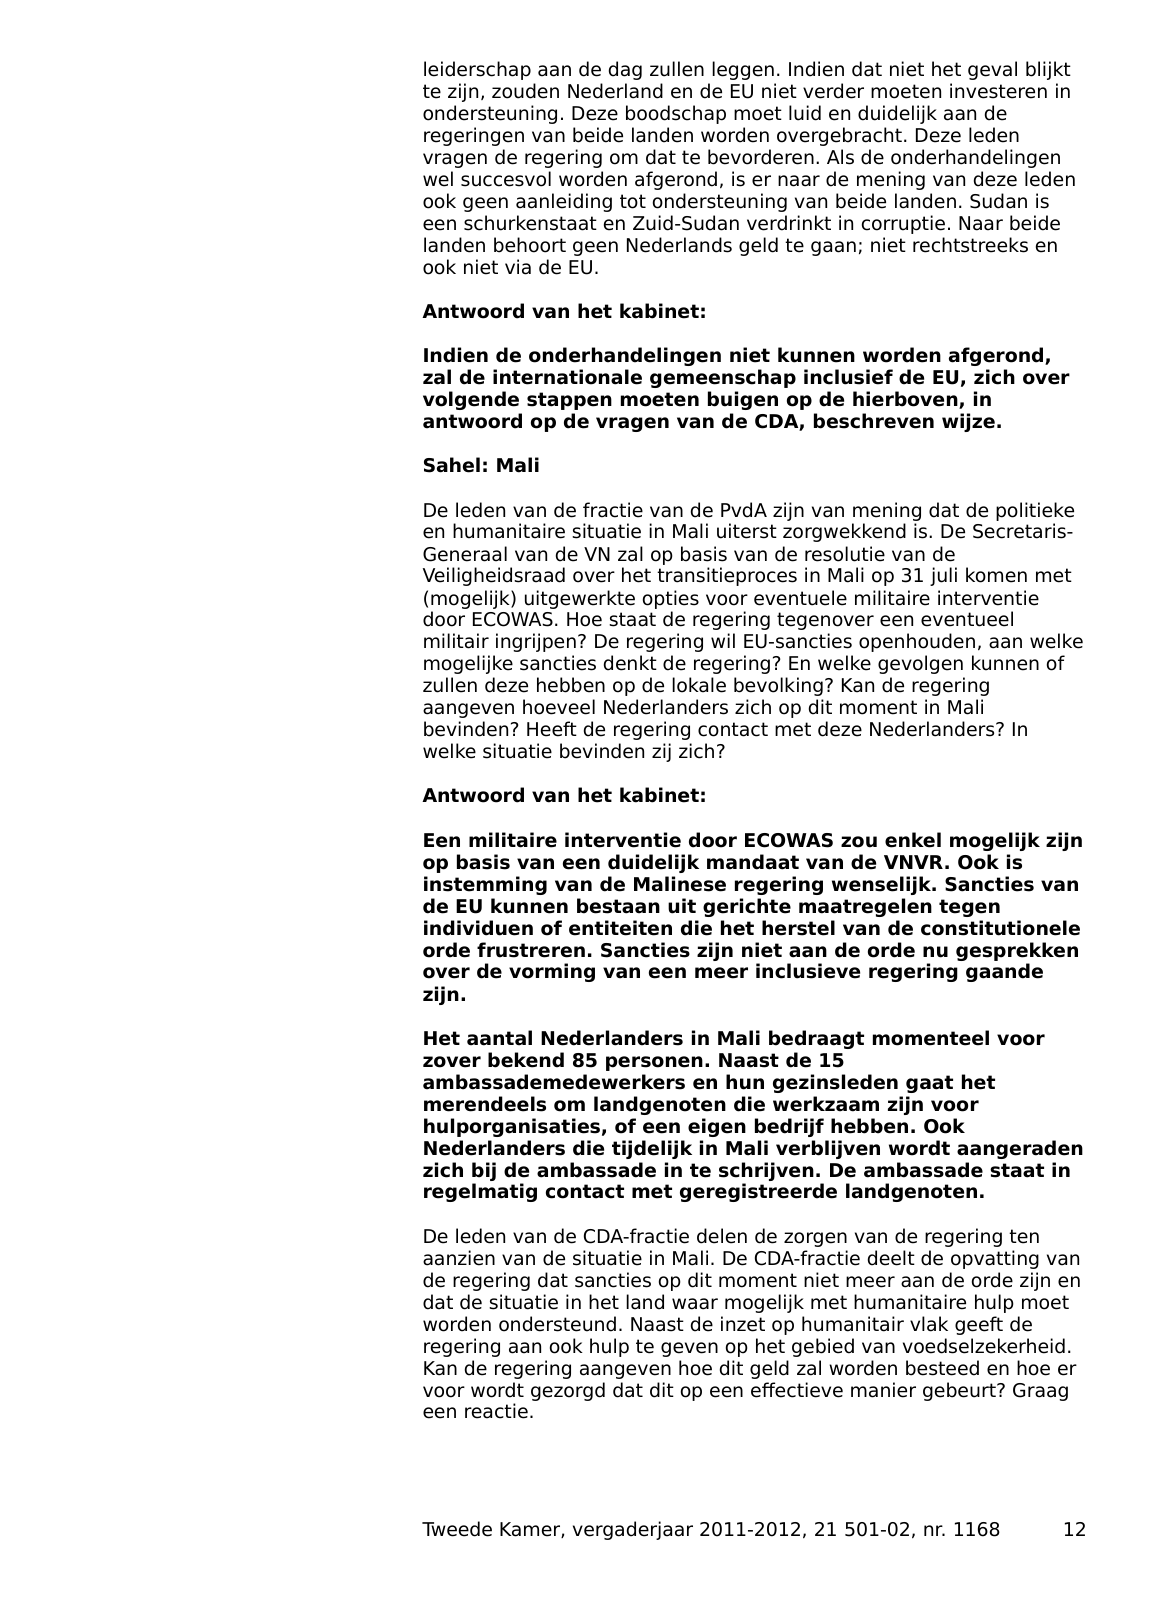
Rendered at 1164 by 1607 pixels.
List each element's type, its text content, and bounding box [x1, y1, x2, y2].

text Een militaire interventie door ECOWAS zou enkel mogelijk zijn op basis van een duidelijk mandaat van de VNVR. Ook is instemming van de Malinese regering wenselijk. Sancties van de EU kunnen bestaan uit gerichte maatregelen tegen individuen of entiteiten die het herstel van de constitutionele orde frustreren. Sancties zijn niet aan de orde nu gesprekken over de vorming van een meer inclusieve regering gaande zijn. [422, 829, 1087, 1005]
text Indien de onderhandelingen niet kunnen worden afgerond, zal de internationale gemeenschap inclusief de EU, zich over volgende stappen moeten buigen op de hierboven, in antwoord op de vragen van de CDA, beschreven wijze. [422, 345, 1087, 433]
text De leden van de CDA-fractie delen de zorgen van de regering ten aanzien van de situatie in Mali. De CDA-fractie deelt de opvatting van de regering dat sancties op dit moment niet meer aan de orde zijn en dat de situatie in het land waar mogelijk met humanitaire hulp moet worden ondersteund. Naast de inzet op humanitair vlak geeft de regering aan ook hulp te geven op het gebied van voedselzekerheid. Kan de regering aangeven hoe dit geld zal worden besteed en hoe er voor wordt gezorgd dat dit op een effectieve manier gebeurt? Graag een reactie. [422, 1226, 1087, 1423]
text Het aantal Nederlanders in Mali bedraagt momenteel voor zover bekend 85 personen. Naast de 15 ambassademedewerkers en hun gezinsleden gaat het merendeels om landgenoten die werkzaam zijn voor hulporganisaties, of een eigen bedrijf hebben. Ook Nederlanders die tijdelijk in Mali verblijven wordt aangeraden zich bij de ambassade in te schrijven. De ambassade staat in regelmatig contact met geregistreerde landgenoten. [422, 1028, 1087, 1203]
subtitle Sahel: Mali [422, 455, 1087, 477]
text De leden van de fractie van de PvdA zijn van mening dat de politieke en humanitaire situatie in Mali uiterst zorgwekkend is. De Secretaris-Generaal van de VN zal op basis van de resolutie van de Veiligheidsraad over het transitieproces in Mali op 31 juli komen met (mogelijk) uitgewerkte opties voor eventuele militaire interventie door ECOWAS. Hoe staat de regering tegenover een eventueel militair ingrijpen? De regering wil EU-sancties openhouden, aan welke mogelijke sancties denkt de regering? En welke gevolgen kunnen of zullen deze hebben op de lokale bevolking? Kan de regering aangeven hoeveel Nederlanders zich op dit moment in Mali bevinden? Heeft de regering contact met deze Nederlanders? In welke situatie bevinden zij zich? [422, 499, 1087, 763]
subtitle Antwoord van het kabinet: [422, 785, 1087, 807]
text leiderschap aan de dag zullen leggen. Indien dat niet het geval blijkt te zijn, zouden Nederland en de EU niet verder moeten investeren in ondersteuning. Deze boodschap moet luid en duidelijk aan de regeringen van beide landen worden overgebracht. Deze leden vragen de regering om dat te bevorderen. Als de onderhandelingen wel succesvol worden afgerond, is er naar de mening van deze leden ook geen aanleiding tot ondersteuning van beide landen. Sudan is een schurkenstaat en Zuid-Sudan verdrinkt in corruptie. Naar beide landen behoort geen Nederlands geld te gaan; niet rechtstreeks en ook niet via de EU. [422, 59, 1087, 279]
subtitle Antwoord van het kabinet: [422, 301, 1087, 323]
